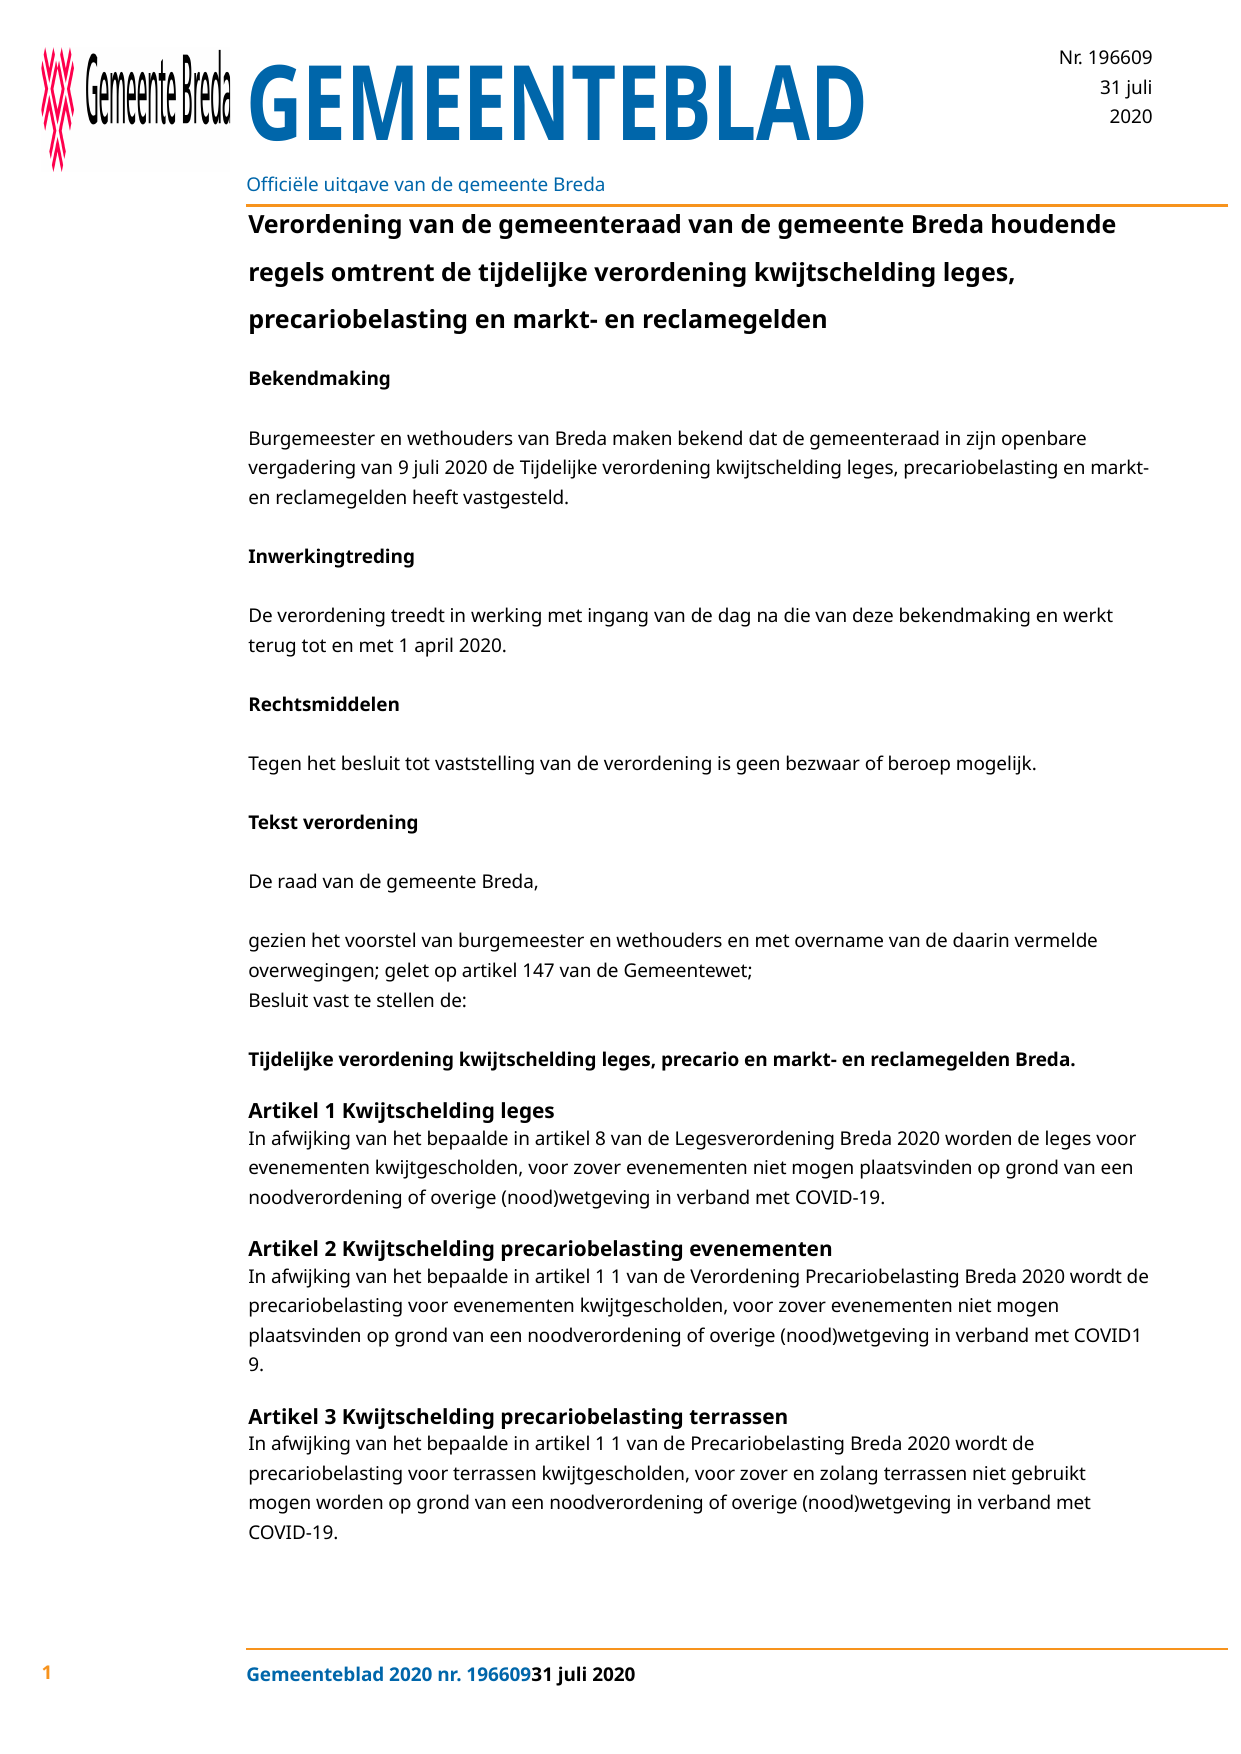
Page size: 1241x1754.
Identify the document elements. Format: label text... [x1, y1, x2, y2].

text Artikel 3 Kwijtschelding precariobelasting terrassen [248, 1402, 1152, 1430]
text De raad van de gemeente Breda, [248, 868, 1152, 894]
text Burgemeester en wethouders van Breda maken bekend dat de gemeenteraad in zijn openbare vergadering van 9 juli 2020 de Tijdelijke verordening kwijtschelding leges, precariobelasting en markt- en reclamegelden heeft vastgesteld. [248, 425, 1152, 509]
text In afwijking van het bepaalde in artikel 1 1 van de Precariobelasting Breda 2020 wordt de precariobelasting voor terrassen kwijtgescholden, voor zover en zolang terrassen niet gebruikt mogen worden op grond van een noodverordening of overige (nood)wetgeving in verband met COVID-19. [248, 1430, 1152, 1545]
text Bekendmaking [248, 366, 1152, 391]
text Artikel 1 Kwijtschelding leges [248, 1096, 1152, 1125]
text Inwerkingtreding [248, 543, 1152, 569]
text Tijdelijke verordening kwijtschelding leges, precario en markt- en reclamegelden Breda. [248, 1046, 1152, 1072]
text Tegen het besluit tot vaststelling van de verordening is geen bezwaar of beroep mogelijk. [248, 750, 1152, 776]
text In afwijking van het bepaalde in artikel 8 van de Legesverordening Breda 2020 worden de leges voor evenementen kwijtgescholden, voor zover evenementen niet mogen plaatsvinden op grond van een noodverordening of overige (nood)wetgeving in verband met COVID-19. [248, 1125, 1152, 1210]
picture [41, 47, 231, 172]
text Verordening van de gemeenteraad van de gemeente Breda houdende regels omtrent de tijdelijke verordening kwijtschelding leges, precariobelasting en markt- en reclamegelden [248, 207, 1152, 336]
text gezien het voorstel van burgemeester en wethouders en met overname van de daarin vermelde overwegingen; gelet op artikel 147 van de Gemeentewet; [248, 928, 1152, 983]
text Tekst verordening [248, 809, 1152, 835]
text Artikel 2 Kwijtschelding precariobelasting evenementen [248, 1234, 1152, 1263]
text Besluit vast te stellen de: [248, 987, 1152, 1012]
text Rechtsmiddelen [248, 691, 1152, 717]
text In afwijking van het bepaalde in artikel 1 1 van de Verordening Precariobelasting Breda 2020 wordt de precariobelasting voor evenementen kwijtgescholden, voor zover evenementen niet mogen plaatsvinden op grond van een noodverordening of overige (nood)wetgeving in verband met COVID1 9. [248, 1263, 1152, 1377]
text De verordening treedt in werking met ingang van de dag na die van deze bekendmaking en werkt terug tot en met 1 april 2020. [248, 602, 1152, 657]
